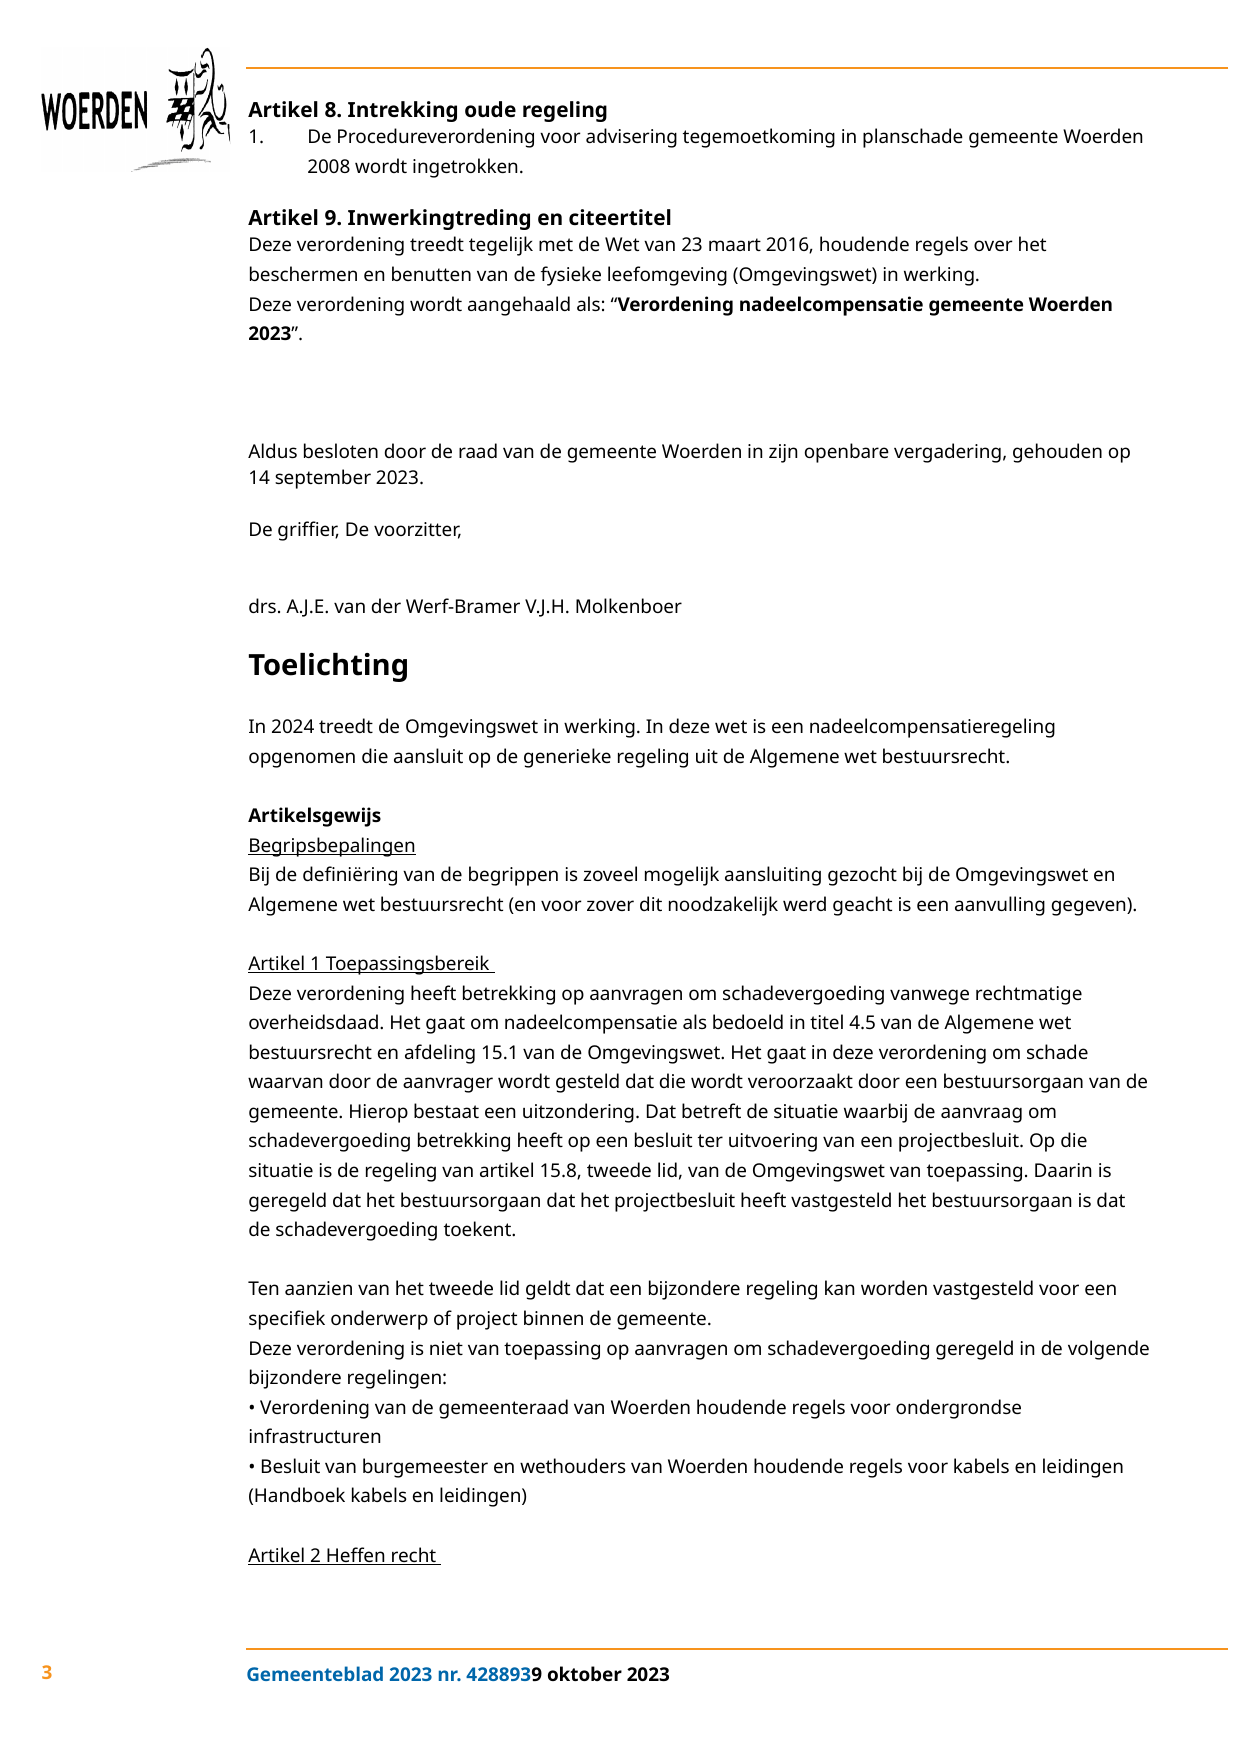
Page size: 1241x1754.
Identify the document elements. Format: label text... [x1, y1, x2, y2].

text Artikelsgewijs [248, 802, 1152, 828]
text Bij de definiëring van de begrippen is zoveel mogelijk aansluiting gezocht bij de Omgevingswet en Algemene wet bestuursrecht (en voor zover dit noodzakelijk werd geacht is een aanvulling gegeven). [248, 861, 1152, 917]
picture [41, 47, 231, 172]
list De Procedureverordening voor advisering tegemoetkoming in planschade gemeente Woerden 2008 wordt ingetrokken. [248, 123, 1152, 178]
text In 2024 treedt de Omgevingswet in werking. In deze wet is een nadeelcompensatieregeling opgenomen die aansluit op de generieke regeling uit de Algemene wet bestuursrecht. [248, 713, 1152, 769]
text Artikel 1 Toepassingsbereik [248, 950, 1152, 976]
text De griffier, De voorzitter, [248, 516, 1152, 542]
text Deze verordening is niet van toepassing op aanvragen om schadevergoeding geregeld in de volgende bijzondere regelingen: [248, 1335, 1152, 1390]
text • Verordening van de gemeenteraad van Woerden houdende regels voor ondergrondse infrastructuren [248, 1394, 1152, 1449]
text Ten aanzien van het tweede lid geldt dat een bijzondere regeling kan worden vastgesteld voor een specifiek onderwerp of project binnen de gemeente. [248, 1276, 1152, 1331]
text Artikel 2 Heffen recht [248, 1542, 1152, 1567]
text Toelichting [248, 644, 1152, 684]
text Deze verordening treedt tegelijk met de Wet van 23 maart 2016, houdende regels over het beschermen en benutten van de fysieke leefomgeving (Omgevingswet) in werking. [248, 232, 1152, 287]
text Artikel 8. Intrekking oude regeling [248, 95, 1152, 123]
text Begripsbepalingen [248, 832, 1152, 857]
text Artikel 9. Inwerkingtreding en citeertitel [248, 203, 1152, 232]
text Deze verordening heeft betrekking op aanvragen om schadevergoeding vanwege rechtmatige overheidsdaad. Het gaat om nadeelcompensatie als bedoeld in titel 4.5 van de Algemene wet bestuursrecht en afdeling 15.1 van de Omgevingswet. Het gaat in deze verordening om schade waarvan door de aanvrager wordt gesteld dat die wordt veroorzaakt door een bestuursorgaan van de gemeente. Hierop bestaat een uitzondering. Dat betreft de situatie waarbij de aanvraag om schadevergoeding betrekking heeft op een besluit ter uitvoering van een projectbesluit. Op die situatie is de regeling van artikel 15.8, tweede lid, van de Omgevingswet van toepassing. Daarin is geregeld dat het bestuursorgaan dat het projectbesluit heeft vastgesteld het bestuursorgaan is dat de schadevergoeding toekent. [248, 980, 1152, 1242]
text • Besluit van burgemeester en wethouders van Woerden houdende regels voor kabels en leidingen (Handboek kabels en leidingen) [248, 1453, 1152, 1508]
text Aldus besloten door de raad van de gemeente Woerden in zijn openbare vergadering, gehouden op 14 september 2023. [248, 439, 1152, 490]
text drs. A.J.E. van der Werf-Bramer V.J.H. Molkenboer [248, 593, 1152, 619]
text Deze verordening wordt aangehaald als: “Verordening nadeelcompensatie gemeente Woerden 2023”. [248, 291, 1152, 346]
